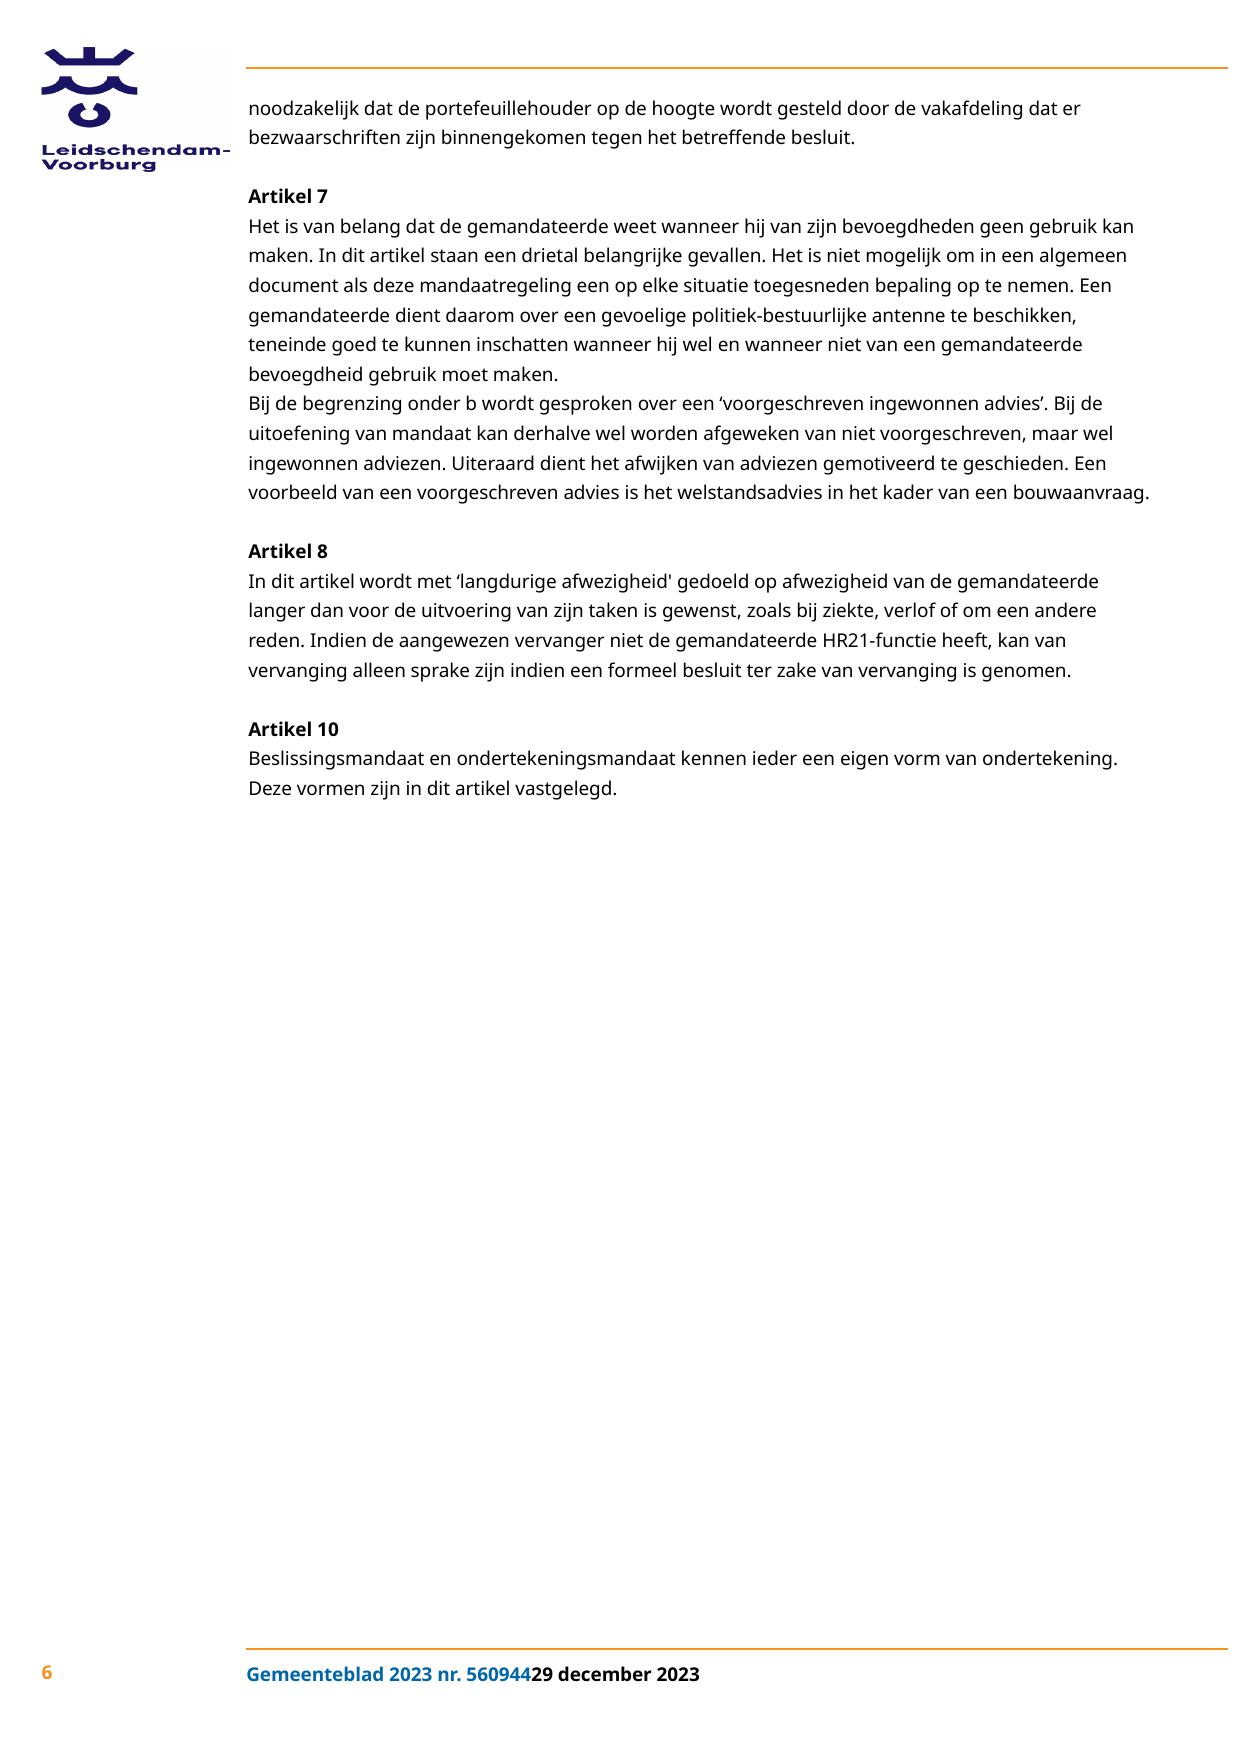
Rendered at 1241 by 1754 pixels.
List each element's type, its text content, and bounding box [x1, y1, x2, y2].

text In dit artikel wordt met ‘langdurige afwezigheid' gedoeld op afwezigheid van de gemandateerde langer dan voor de uitvoering van zijn taken is gewenst, zoals bij ziekte, verlof of om een andere reden. Indien de aangewezen vervanger niet de gemandateerde HR21-functie heeft, kan van vervanging alleen sprake zijn indien een formeel besluit ter zake van vervanging is genomen. [248, 568, 1152, 683]
text Het is van belang dat de gemandateerde weet wanneer hij van zijn bevoegdheden geen gebruik kan maken. In dit artikel staan een drietal belangrijke gevallen. Het is niet mogelijk om in een algemeen document als deze mandaatregeling een op elke situatie toegesneden bepaling op te nemen. Een gemandateerde dient daarom over een gevoelige politiek-bestuurlijke antenne te beschikken, teneinde goed te kunnen inschatten wanneer hij wel en wanneer niet van een gemandateerde bevoegdheid gebruik moet maken. [248, 213, 1152, 387]
text Artikel 8 [248, 538, 1152, 564]
text Artikel 10 [248, 716, 1152, 742]
text Bij de begrenzing onder b wordt gesproken over een ‘voorgeschreven ingewonnen advies’. Bij de uitoefening van mandaat kan derhalve wel worden afgeweken van niet voorgeschreven, maar wel ingewonnen adviezen. Uiteraard dient het afwijken van adviezen gemotiveerd te geschieden. Een voorbeeld van een voorgeschreven advies is het welstandsadvies in het kader van een bouwaanvraag. [248, 391, 1152, 505]
picture [41, 47, 231, 172]
text Artikel 7 [248, 183, 1152, 209]
text Beslissingsmandaat en ondertekeningsmandaat kennen ieder een eigen vorm van ondertekening. Deze vormen zijn in dit artikel vastgelegd. [248, 746, 1152, 801]
text noodzakelijk dat de portefeuillehouder op de hoogte wordt gesteld door de vakafdeling dat er bezwaarschriften zijn binnengekomen tegen het betreffende besluit. [248, 95, 1152, 150]
